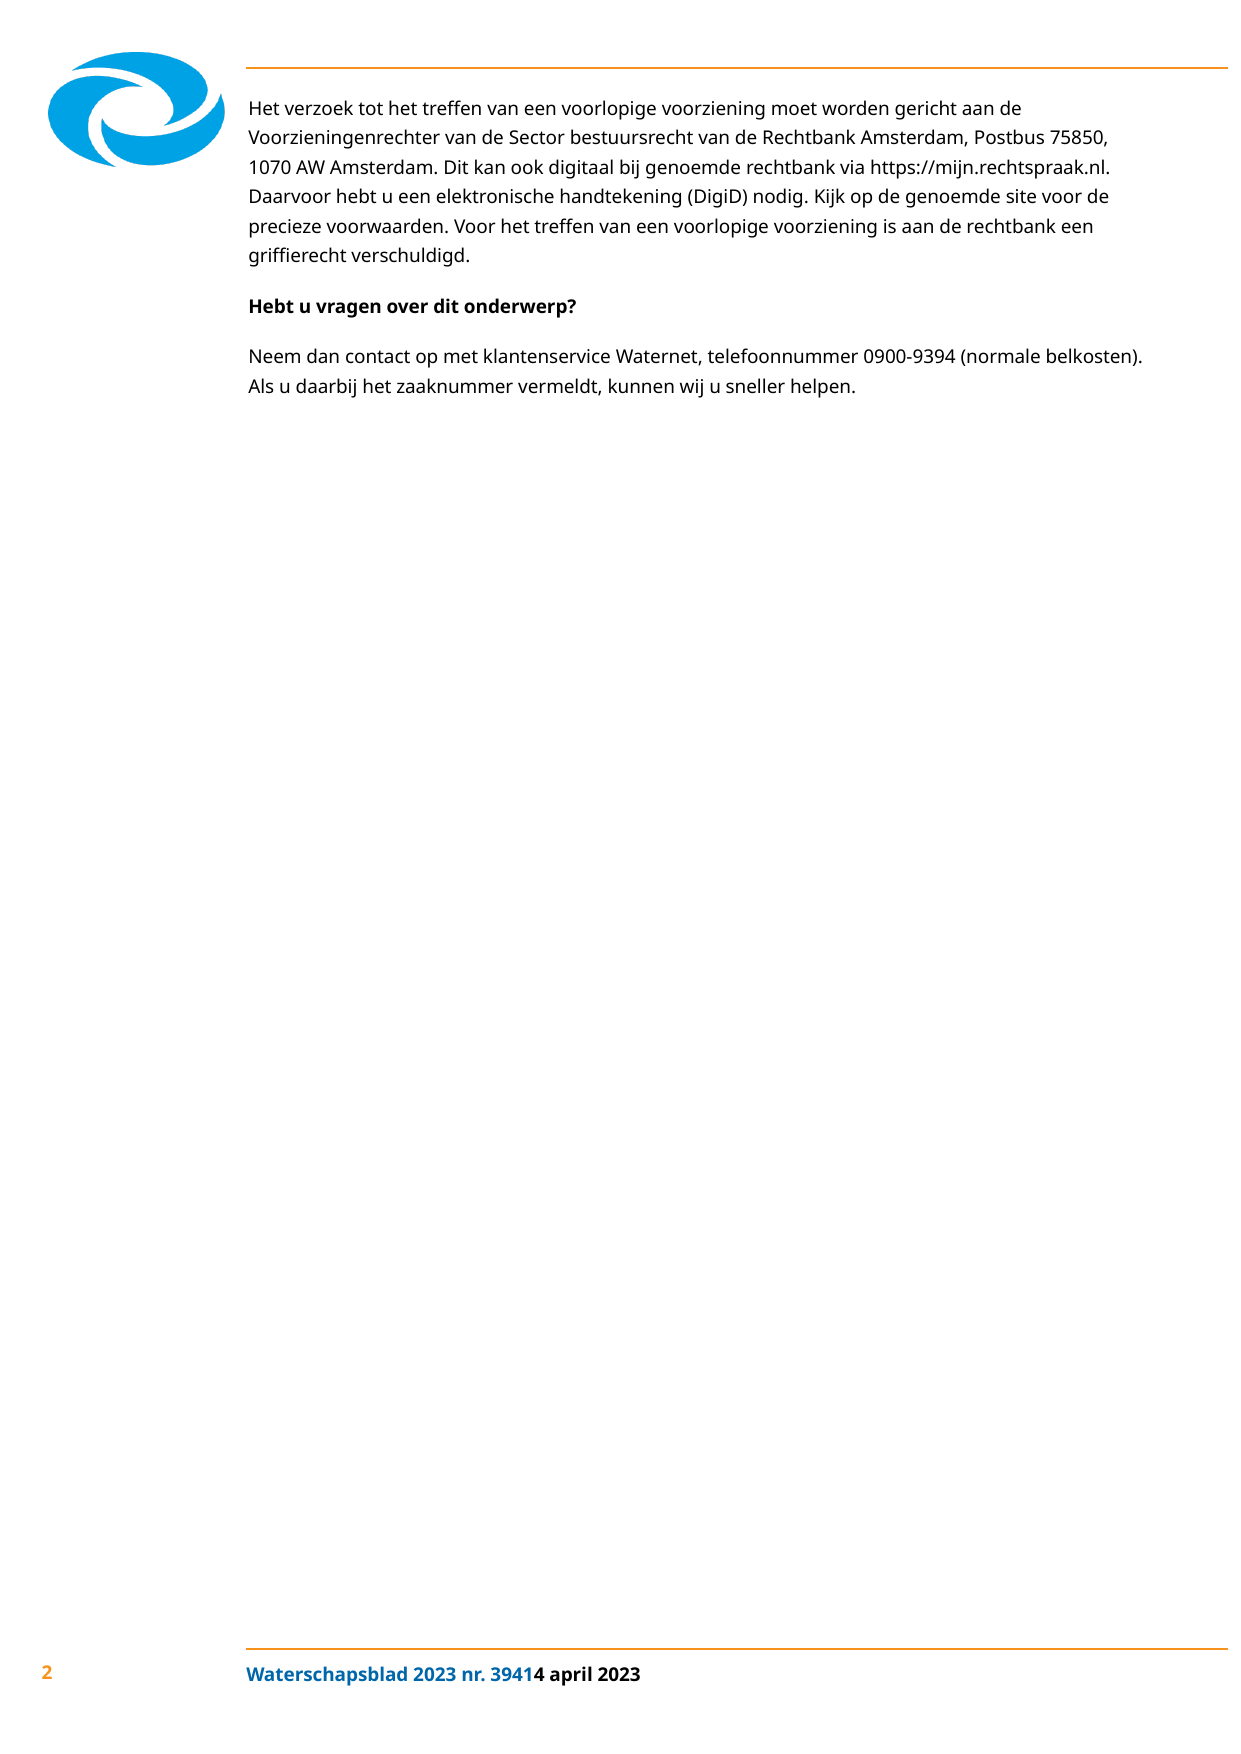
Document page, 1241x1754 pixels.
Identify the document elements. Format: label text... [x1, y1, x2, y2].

text Het verzoek tot het treffen van een voorlopige voorziening moet worden gericht aan de Voorzieningenrechter van de Sector bestuursrecht van de Rechtbank Amsterdam, Postbus 75850, 1070 AW Amsterdam. Dit kan ook digitaal bij genoemde rechtbank via https://mijn.rechtspraak.nl. Daarvoor hebt u een elektronische handtekening (DigiD) nodig. Kijk op de genoemde site voor de precieze voorwaarden. Voor het treffen van een voorlopige voorziening is aan de rechtbank een griffierecht verschuldigd. [248, 95, 1152, 268]
picture [41, 47, 231, 172]
text Hebt u vragen over dit onderwerp? [248, 293, 1152, 319]
text Neem dan contact op met klantenservice Waternet, telefoonnummer 0900-9394 (normale belkosten). Als u daarbij het zaaknummer vermeldt, kunnen wij u sneller helpen. [248, 343, 1152, 399]
